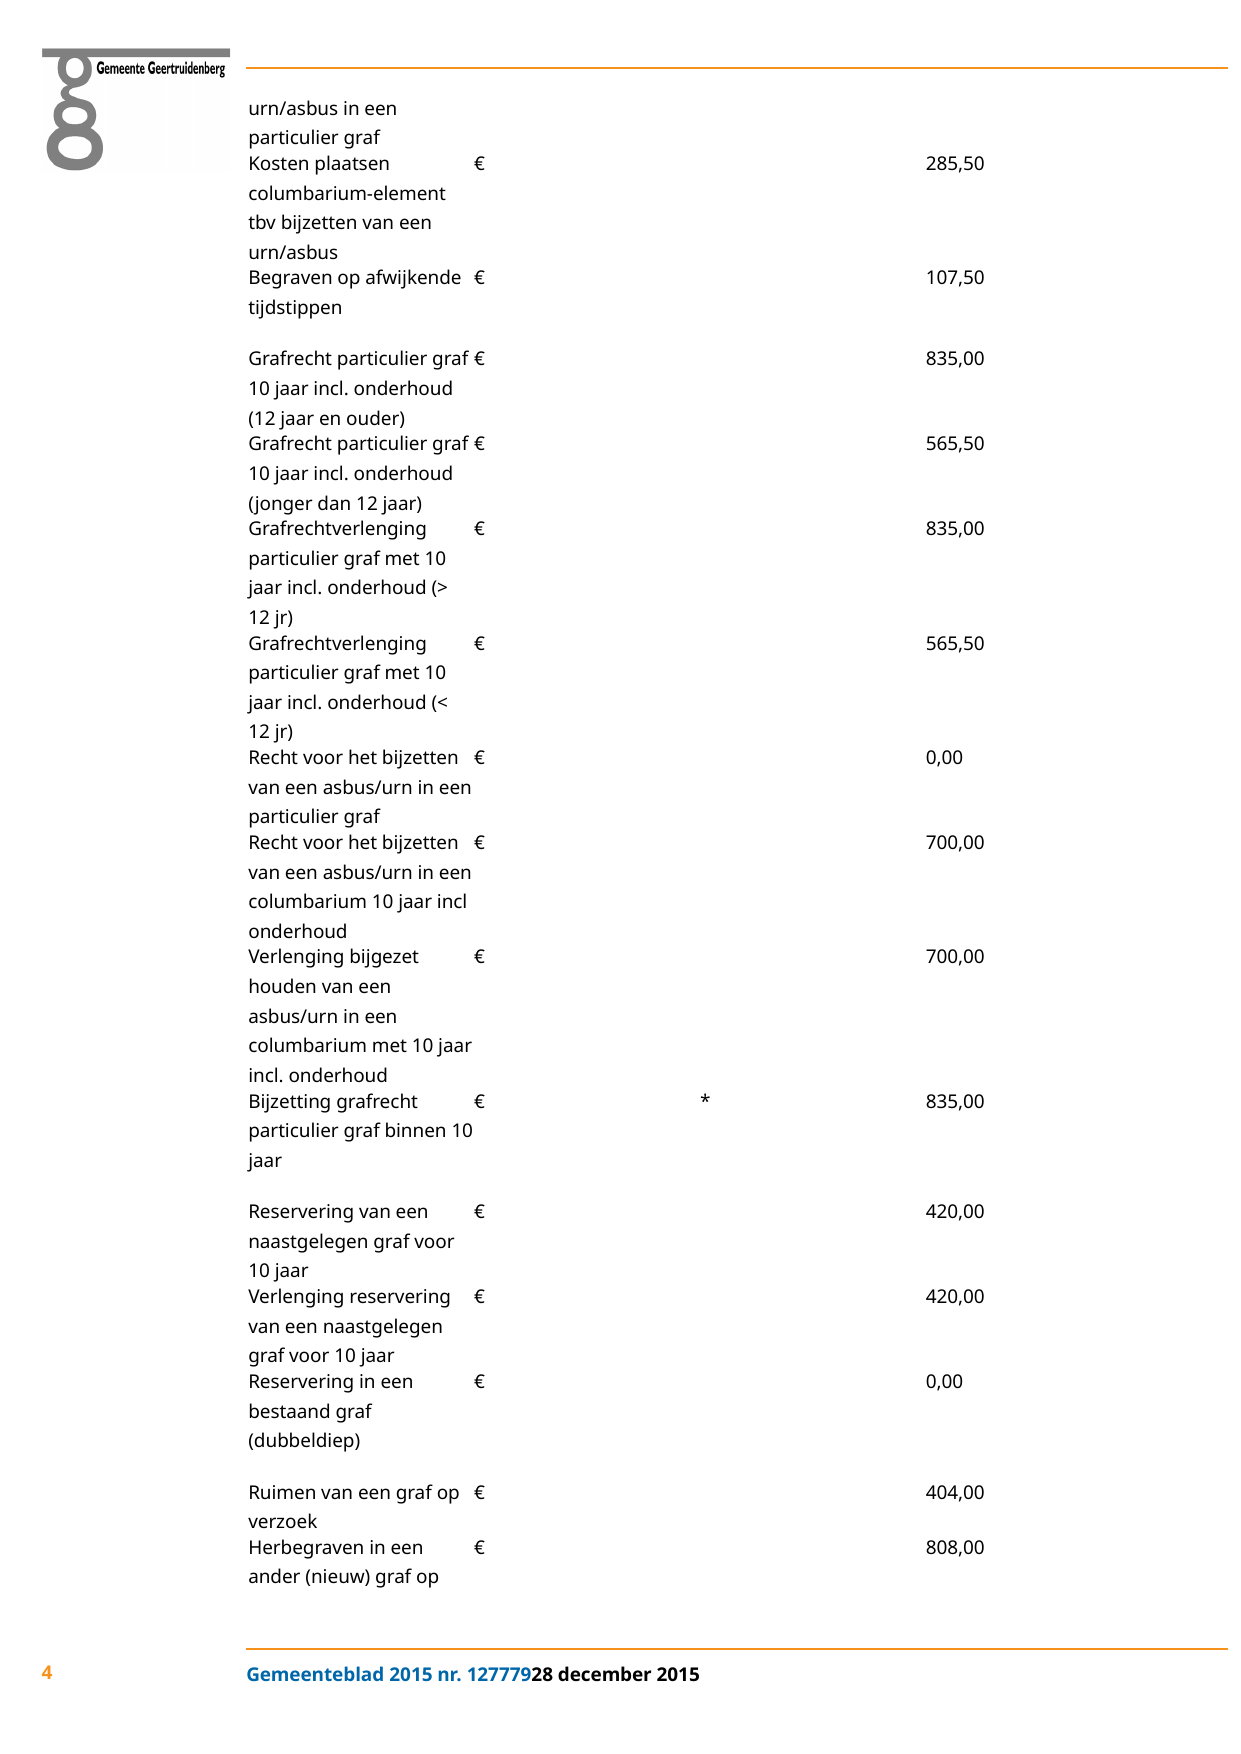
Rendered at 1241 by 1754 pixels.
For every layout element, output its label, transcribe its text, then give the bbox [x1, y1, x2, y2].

table_cell [700, 265, 926, 320]
table_cell Verlenging bijgezet houden van een asbus/urn in een columbarium met 10 jaar incl. onderhoud [248, 944, 474, 1088]
table_cell [700, 95, 926, 150]
table_cell 0,00 [926, 744, 1152, 829]
table_cell [700, 1173, 926, 1198]
table_cell 107,50 [926, 265, 1152, 320]
table_cell 0,00 [926, 1368, 1152, 1453]
table_cell [248, 1453, 474, 1479]
table_cell [474, 1453, 700, 1479]
table_cell 565,50 [926, 431, 1152, 515]
table_cell € [474, 1283, 700, 1368]
table_cell € [474, 1479, 700, 1534]
table_cell € [474, 1088, 700, 1173]
table_cell € [474, 1534, 700, 1589]
table_cell € [474, 630, 700, 744]
table_cell [474, 95, 700, 150]
table_cell [474, 1173, 700, 1198]
table_cell [248, 320, 474, 346]
table_cell € [474, 431, 700, 515]
table_cell Grafrechtverlenging particulier graf met 10 jaar incl. onderhoud (> 12 jr) [248, 515, 474, 630]
picture [41, 47, 231, 172]
table_cell € [474, 515, 700, 630]
table_cell [700, 829, 926, 944]
table_cell [926, 320, 1152, 346]
table_cell [700, 1534, 926, 1589]
table_cell 835,00 [926, 515, 1152, 630]
table_cell * [700, 1088, 926, 1173]
table_cell 420,00 [926, 1283, 1152, 1368]
table_cell Recht voor het bijzetten van een asbus/urn in een columbarium 10 jaar incl onderhoud [248, 829, 474, 944]
table_cell [474, 320, 700, 346]
table_cell 835,00 [926, 346, 1152, 431]
table_cell € [474, 346, 700, 431]
table_cell 835,00 [926, 1088, 1152, 1173]
table_cell Ruimen van een graf op verzoek [248, 1479, 474, 1534]
table_cell 404,00 [926, 1479, 1152, 1534]
table_cell 808,00 [926, 1534, 1152, 1589]
table_cell [700, 944, 926, 1088]
table_cell Grafrecht particulier graf 10 jaar incl. onderhoud (jonger dan 12 jaar) [248, 431, 474, 515]
table_cell [926, 95, 1152, 150]
table_cell [248, 1173, 474, 1198]
table_cell Begraven op afwijkende tijdstippen [248, 265, 474, 320]
table_cell Herbegraven in een ander (nieuw) graf op [248, 1534, 474, 1589]
table_cell [700, 744, 926, 829]
table_cell 285,50 [926, 150, 1152, 264]
table_cell € [474, 1368, 700, 1453]
table_cell Reservering van een naastgelegen graf voor 10 jaar [248, 1199, 474, 1283]
table_cell [700, 1479, 926, 1534]
table_cell € [474, 744, 700, 829]
table_cell [700, 1453, 926, 1479]
table_cell [926, 1453, 1152, 1479]
table_cell Grafrechtverlenging particulier graf met 10 jaar incl. onderhoud (< 12 jr) [248, 630, 474, 744]
table_cell [700, 1199, 926, 1283]
table_cell Reservering in een bestaand graf (dubbeldiep) [248, 1368, 474, 1453]
table_cell Bijzetting grafrecht particulier graf binnen 10 jaar [248, 1088, 474, 1173]
table_cell € [474, 265, 700, 320]
table_cell 700,00 [926, 944, 1152, 1088]
table_cell € [474, 1199, 700, 1283]
table_cell [700, 1368, 926, 1453]
table_cell 565,50 [926, 630, 1152, 744]
table_cell 420,00 [926, 1199, 1152, 1283]
table_cell urn/asbus in een particulier graf [248, 95, 474, 150]
table_cell [700, 320, 926, 346]
table_cell € [474, 829, 700, 944]
table_cell Grafrecht particulier graf 10 jaar incl. onderhoud (12 jaar en ouder) [248, 346, 474, 431]
table_cell € [474, 944, 700, 1088]
table_cell Verlenging reservering van een naastgelegen graf voor 10 jaar [248, 1283, 474, 1368]
table_cell [700, 1283, 926, 1368]
table_cell [700, 150, 926, 264]
table_cell Kosten plaatsen columbarium-element tbv bijzetten van een urn/asbus [248, 150, 474, 264]
table_cell [700, 431, 926, 515]
table_cell [700, 346, 926, 431]
table_cell 700,00 [926, 829, 1152, 944]
table_cell Recht voor het bijzetten van een asbus/urn in een particulier graf [248, 744, 474, 829]
table_cell [700, 515, 926, 630]
table_cell € [474, 150, 700, 264]
table_cell [700, 630, 926, 744]
table_cell [926, 1173, 1152, 1198]
